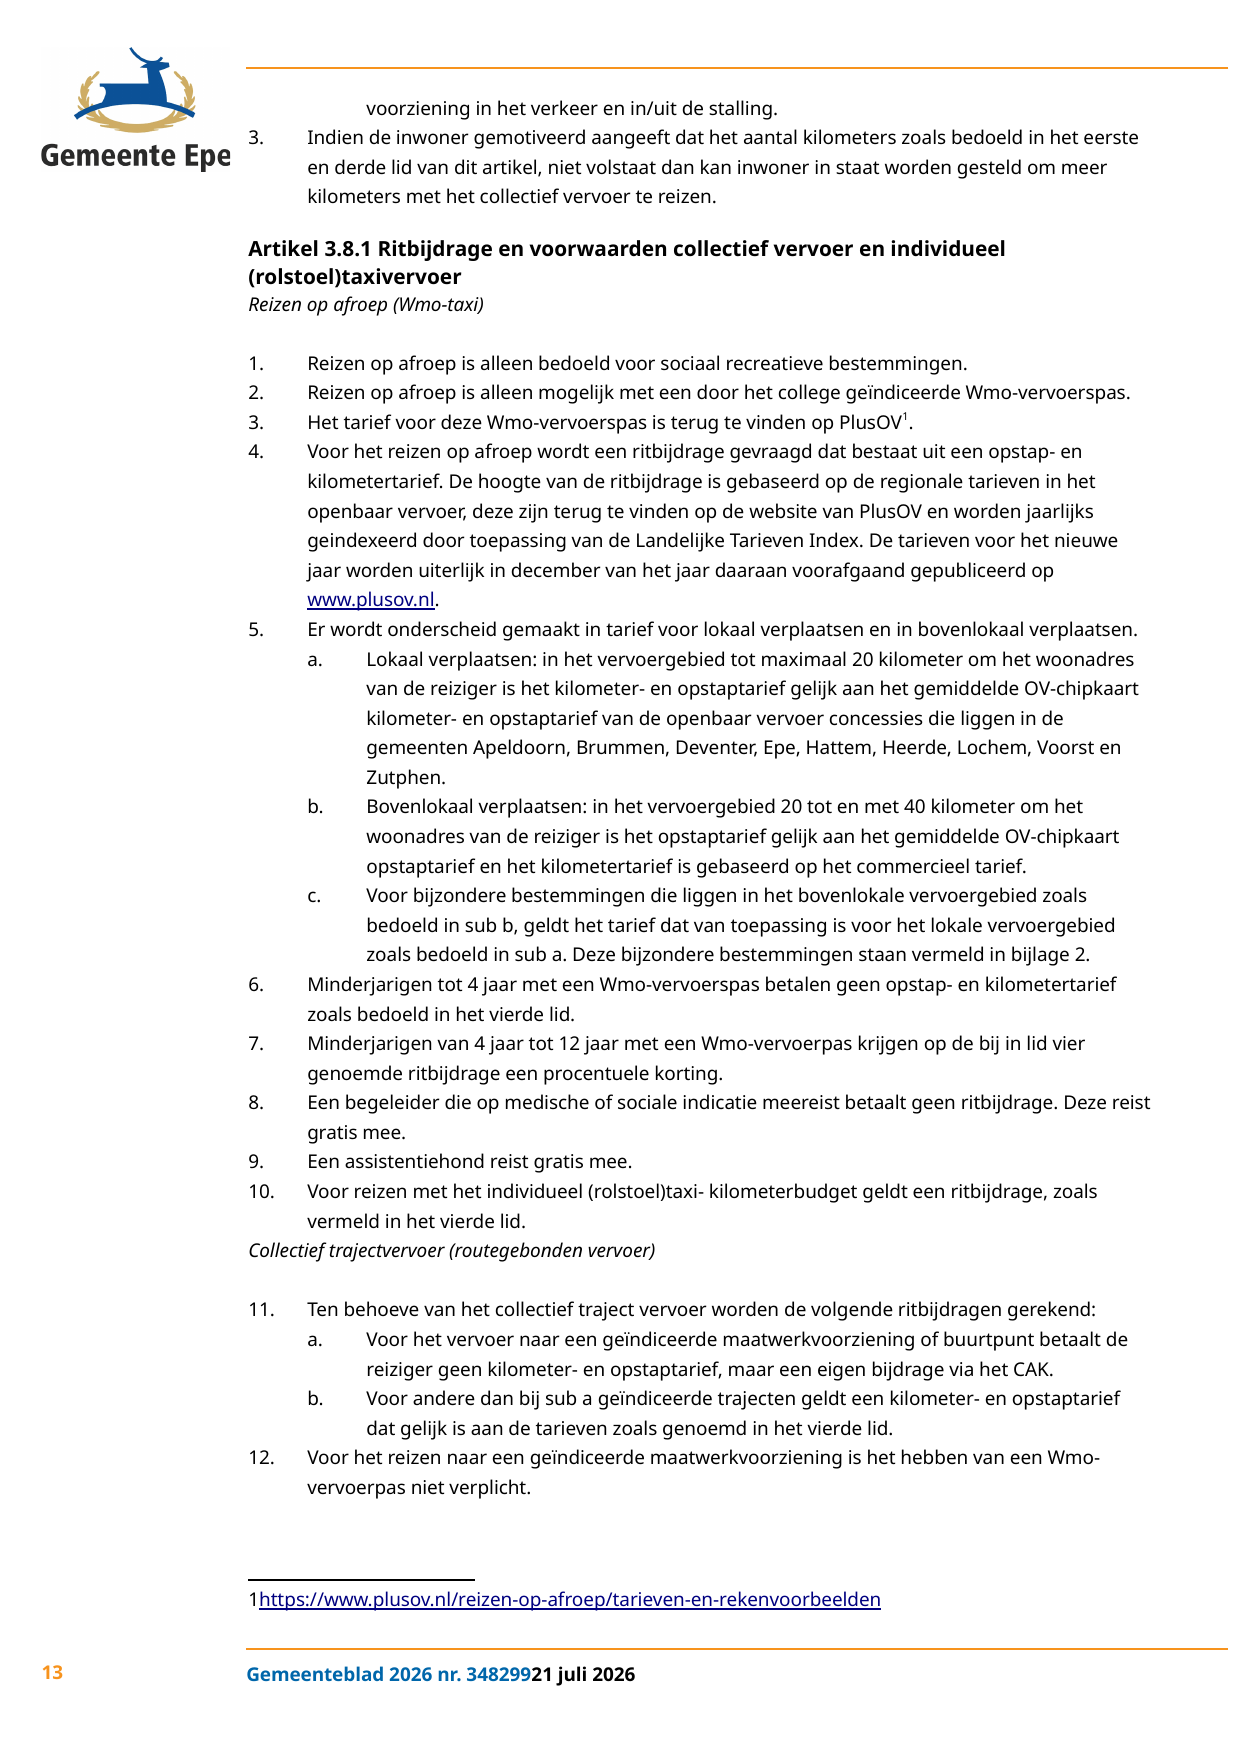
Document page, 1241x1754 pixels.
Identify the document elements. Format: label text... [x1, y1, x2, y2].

list Minderjarigen tot 4 jaar met een Wmo-vervoerspas betalen geen opstap- en kilometertarief zoals bedoeld in het vierde lid. [248, 971, 1152, 1027]
picture [41, 47, 231, 172]
list Ten behoeve van het collectief traject vervoer worden de volgende ritbijdragen gerekend: [248, 1297, 1152, 1322]
list Voor het reizen naar een geïndiceerde maatwerkvoorziening is het hebben van een Wmo-vervoerpas niet verplicht. [248, 1444, 1152, 1500]
text Reizen op afroep (Wmo-taxi) [248, 291, 1152, 317]
list Er wordt onderscheid gemaakt in tarief voor lokaal verplaatsen en in bovenlokaal verplaatsen. [248, 616, 1152, 642]
list Een assistentiehond reist gratis mee. [248, 1149, 1152, 1174]
list Indien de inwoner gemotiveerd aangeeft dat het aantal kilometers zoals bedoeld in het eerste en derde lid van dit artikel, niet volstaat dan kan inwoner in staat worden gesteld om meer kilometers met het collectief vervoer te reizen. [248, 124, 1152, 209]
list Voor het reizen op afroep wordt een ritbijdrage gevraagd dat bestaat uit een opstap- en kilometertarief. De hoogte van de ritbijdrage is gebaseerd op de regionale tarieven in het openbaar vervoer, deze zijn terug te vinden op de website van PlusOV en worden jaarlijks geindexeerd door toepassing van de Landelijke Tarieven Index. De tarieven voor het nieuwe jaar worden uiterlijk in december van het jaar daaraan voorafgaand gepubliceerd op www.plusov.nl. [248, 439, 1152, 612]
list Reizen op afroep is alleen mogelijk met een door het college geïndiceerde Wmo-vervoerspas. [248, 379, 1152, 405]
list Voor andere dan bij sub a geïndiceerde trajecten geldt een kilometer- en opstaptarief dat gelijk is aan de tarieven zoals genoemd in het vierde lid. [307, 1385, 1152, 1441]
list Minderjarigen van 4 jaar tot 12 jaar met een Wmo-vervoerpas krijgen op de bij in lid vier genoemde ritbijdrage een procentuele korting. [248, 1030, 1152, 1086]
list https://www.plusov.nl/reizen-op-afroep/tarieven-en-rekenvoorbeelden [248, 1586, 1152, 1612]
list Het tarief voor deze Wmo-vervoerspas is terug te vinden op PlusOV. [248, 409, 1152, 435]
list Een begeleider die op medische of sociale indicatie meereist betaalt geen ritbijdrage. Deze reist gratis mee. [248, 1089, 1152, 1145]
list Bovenlokaal verplaatsen: in het vervoergebied 20 tot en met 40 kilometer om het woonadres van de reiziger is het opstaptarief gelijk aan het gemiddelde OV-chipkaart opstaptarief en het kilometertarief is gebaseerd op het commercieel tarief. [307, 794, 1152, 879]
list Lokaal verplaatsen: in het vervoergebied tot maximaal 20 kilometer om het woonadres van de reiziger is het kilometer- en opstaptarief gelijk aan het gemiddelde OV-chipkaart kilometer- en opstaptarief van de openbaar vervoer concessies die liggen in de gemeenten Apeldoorn, Brummen, Deventer, Epe, Hattem, Heerde, Lochem, Voorst en Zutphen. [307, 646, 1152, 790]
list Voor bijzondere bestemmingen die liggen in het bovenlokale vervoergebied zoals bedoeld in sub b, geldt het tarief dat van toepassing is voor het lokale vervoergebied zoals bedoeld in sub a. Deze bijzondere bestemmingen staan vermeld in bijlage 2. [307, 882, 1152, 967]
list Voor het vervoer naar een geïndiceerde maatwerkvoorziening of buurtpunt betaalt de reiziger geen kilometer- en opstaptarief, maar een eigen bijdrage via het CAK. [307, 1326, 1152, 1382]
text Collectief trajectvervoer (routegebonden vervoer) [248, 1237, 1152, 1263]
list Voor reizen met het individueel (rolstoel)taxi- kilometerbudget geldt een ritbijdrage, zoals vermeld in het vierde lid. [248, 1178, 1152, 1234]
list Reizen op afroep is alleen bedoeld voor sociaal recreatieve bestemmingen. [248, 350, 1152, 376]
text Artikel 3.8.1 Ritbijdrage en voorwaarden collectief vervoer en individueel (rolstoel)taxivervoer [248, 234, 1152, 291]
list voorziening in het verkeer en in/uit de stalling. [307, 95, 1152, 121]
